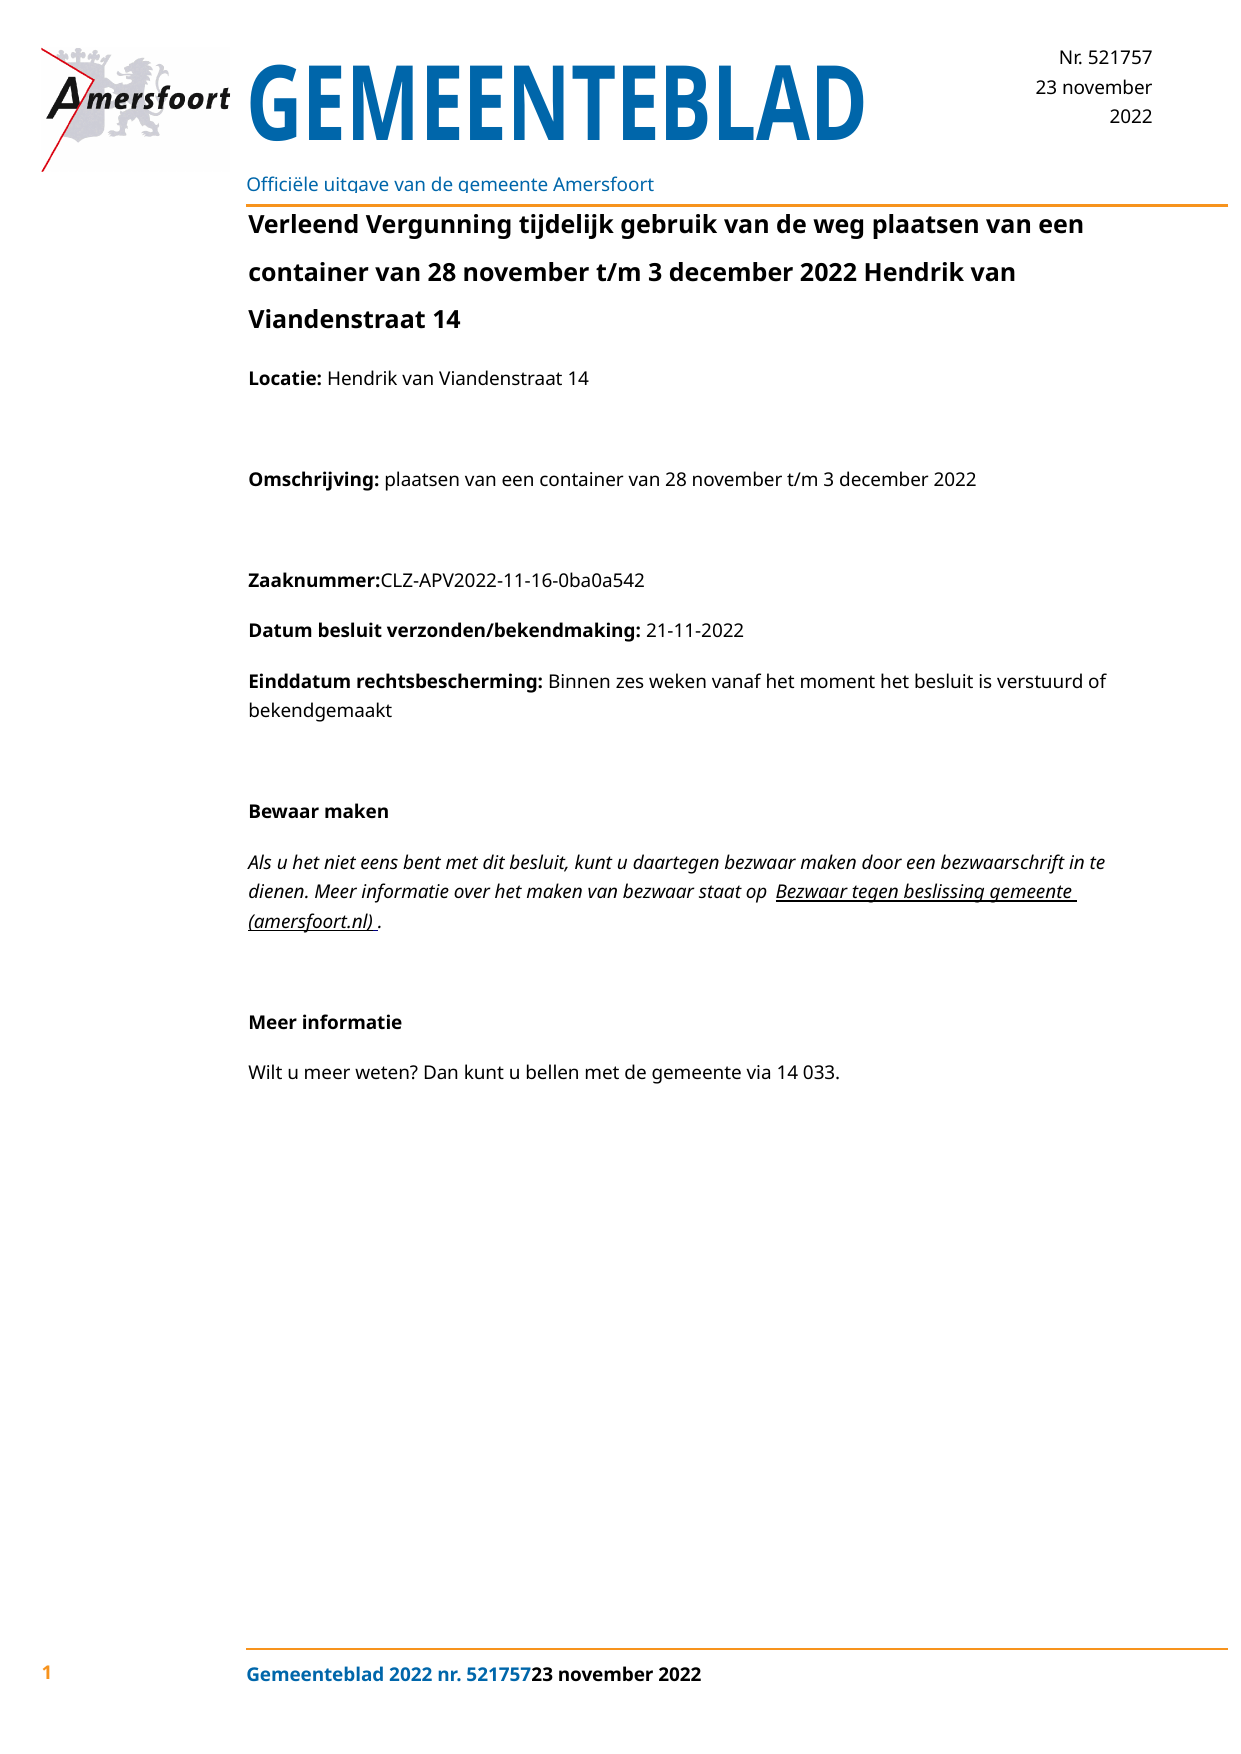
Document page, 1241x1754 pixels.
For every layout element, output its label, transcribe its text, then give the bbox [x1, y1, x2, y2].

picture [41, 47, 231, 172]
text Omschrijving: plaatsen van een container van 28 november t/m 3 december 2022 [248, 466, 1152, 492]
text Verleend Vergunning tijdelijk gebruik van de weg plaatsen van een container van 28 november t/m 3 december 2022 Hendrik van Viandenstraat 14 [248, 207, 1152, 336]
text Locatie: Hendrik van Viandenstraat 14 [248, 366, 1152, 391]
text Wilt u meer weten? Dan kunt u bellen met de gemeente via 14 033. [248, 1059, 1152, 1085]
text Bewaar maken [248, 798, 1152, 824]
text Einddatum rechtsbescherming: Binnen zes weken vanaf het moment het besluit is verstuurd of bekendgemaakt [248, 668, 1152, 723]
text Zaaknummer:CLZ-APV2022-11-16-0ba0a542 [248, 567, 1152, 593]
text Meer informatie [248, 1009, 1152, 1034]
text Als u het niet eens bent met dit besluit, kunt u daartegen bezwaar maken door een bezwaarschrift in te dienen. Meer informatie over het maken van bezwaar staat op Bezwaar tegen beslissing gemeente (amersfoort.nl) . [248, 849, 1152, 934]
text Datum besluit verzonden/bekendmaking: 21-11-2022 [248, 618, 1152, 643]
